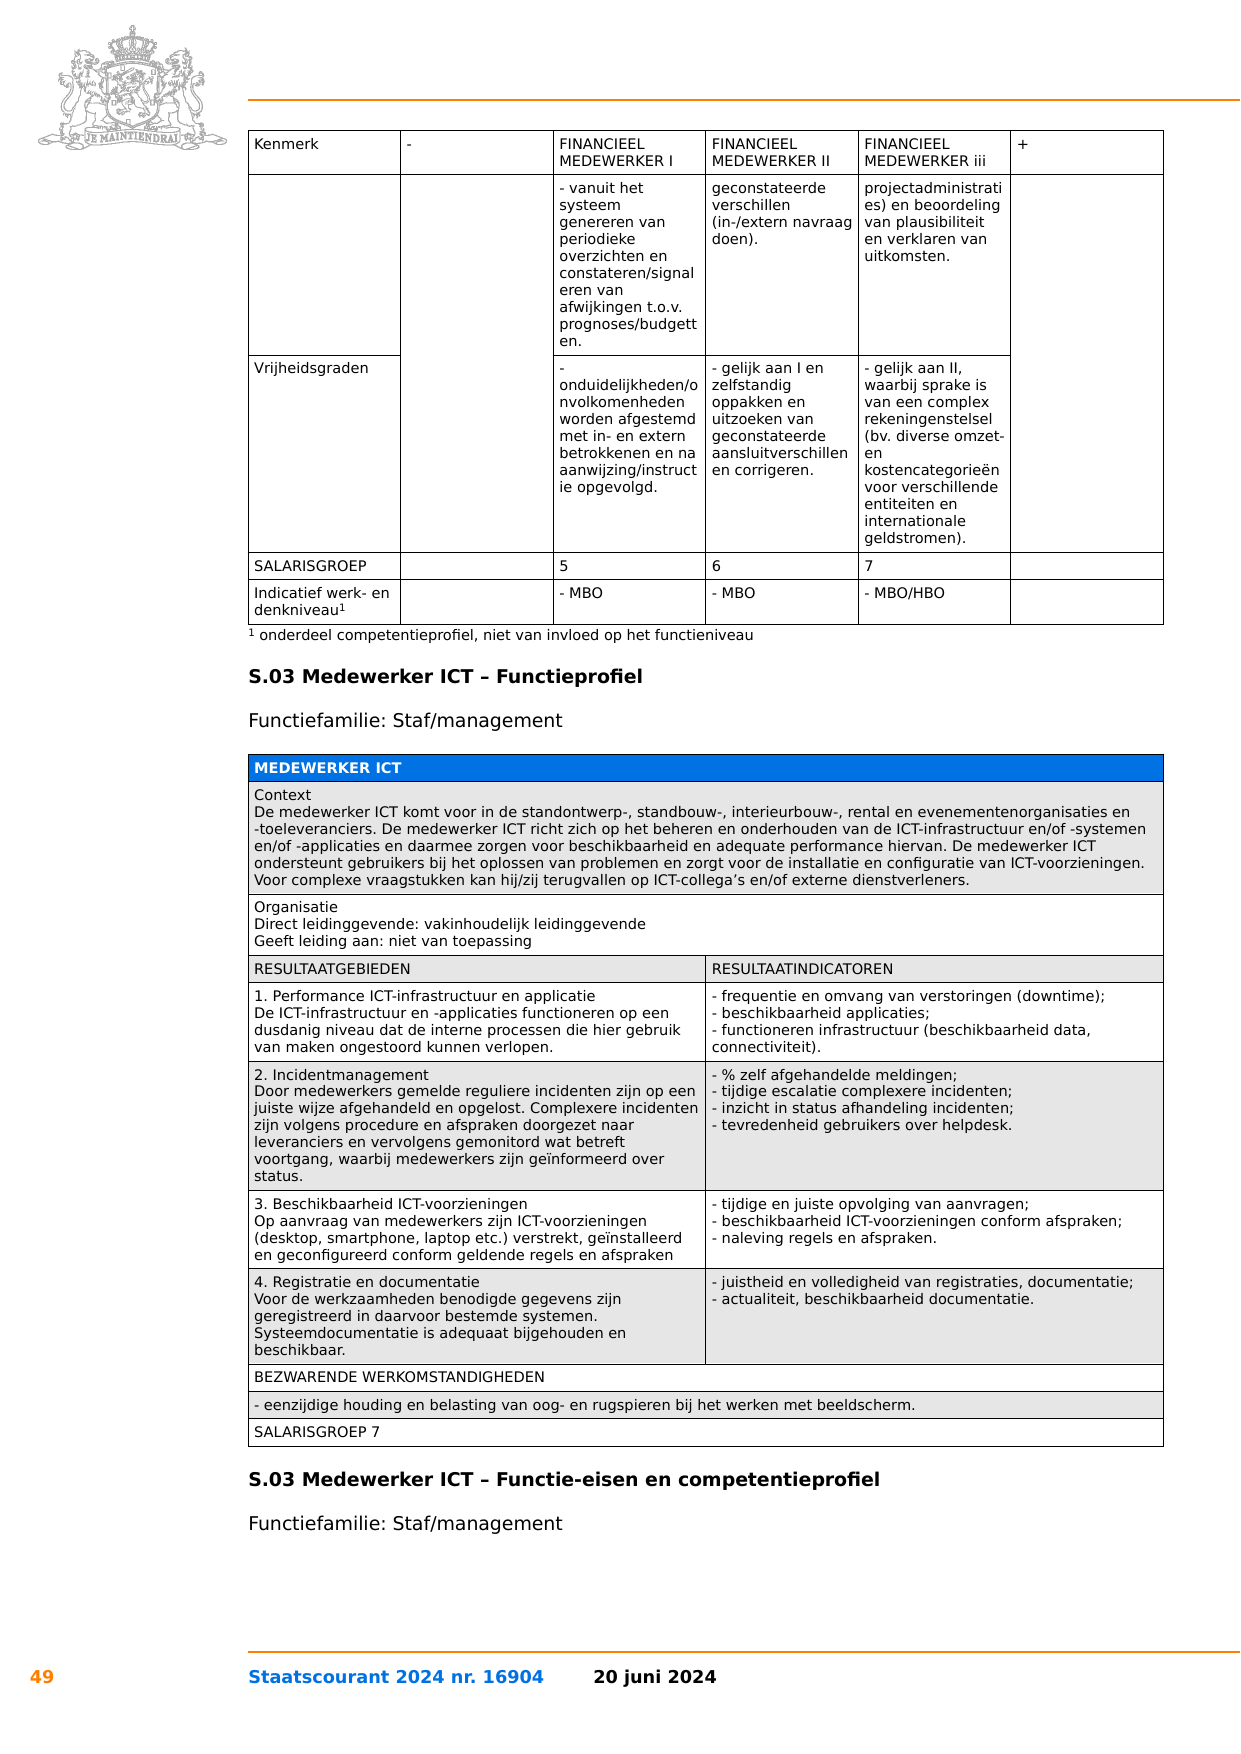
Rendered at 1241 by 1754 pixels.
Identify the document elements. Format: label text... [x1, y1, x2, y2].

table_cell 6 [706, 553, 858, 579]
table_cell - vanuit het systeem genereren van periodieke overzichten en constateren/signaleren van afwijkingen t.o.v. prognoses/budgetten. [554, 175, 705, 354]
table_cell - tijdige en juiste opvolging van aanvragen; - beschikbaarheid ICT-voorzieningen conform afspraken; - naleving regels en afspraken. [706, 1191, 1163, 1268]
table_cell - eenzijdige houding en belasting van oog- en rugspieren bij het werken met beeldscherm. [249, 1392, 1163, 1418]
table_cell [401, 553, 553, 579]
table_cell SALARISGROEP [249, 553, 400, 579]
table_header - [401, 131, 553, 174]
table_cell 7 [859, 553, 1010, 579]
table_cell - MBO [706, 580, 858, 623]
table_cell Vrijheidsgraden [249, 356, 400, 552]
text Functiefamilie: Staf/management [248, 1512, 1163, 1534]
table_cell [1011, 553, 1163, 579]
table_header MEDEWERKER ICT [249, 755, 1163, 781]
table_header FINANCIEEL MEDEWERKER iii [859, 131, 1010, 174]
table_cell 4. Registratie en documentatie Voor de werkzaamheden benodigde gegevens zijn geregistreerd in daarvoor bestemde systemen. Systeemdocumentatie is adequaat bijgehouden en beschikbaar. [249, 1269, 705, 1363]
table_cell - onduidelijkheden/onvolkomenheden worden afgestemd met in- en extern betrokkenen en na aanwijzing/instructie opgevolgd. [554, 356, 705, 552]
table_cell [401, 580, 553, 623]
table_cell [1011, 175, 1163, 552]
table_cell projectadministraties) en beoordeling van plausibiliteit en verklaren van uitkomsten. [859, 175, 1010, 354]
table_cell RESULTAATINDICATOREN [706, 956, 1163, 982]
text Functiefamilie: Staf/management [248, 710, 1163, 732]
table_cell [1011, 580, 1163, 623]
subtitle S.03 Medewerker ICT – Functieprofiel [248, 666, 1163, 688]
table_cell 5 [554, 553, 705, 579]
table_cell BEZWARENDE WERKOMSTANDIGHEDEN [249, 1365, 1163, 1391]
table_cell Context De medewerker ICT komt voor in de standontwerp-, standbouw-, interieurbouw-, rental en evenementenorganisaties en ‑toeleveranciers. De medewerker ICT richt zich op het beheren en onderhouden van de ICT-infrastructuur en/of -systemen en/of ‑applicaties en daarmee zorgen voor beschikbaarheid en adequate performance hiervan. De medewerker ICT ondersteunt gebruikers bij het oplossen van problemen en zorgt voor de installatie en configuratie van ICT-voorzieningen. Voor complexe vraagstukken kan hij/zij terugvallen op ICT-collega’s en/of externe dienstverleners. [249, 782, 1163, 893]
table_header FINANCIEEL MEDEWERKER I [554, 131, 705, 174]
table_cell - MBO [554, 580, 705, 623]
table_cell [249, 175, 400, 354]
picture [38, 25, 227, 150]
table_cell - gelijk aan II, waarbij sprake is van een complex rekeningenstelsel (bv. diverse omzet- en kostencategorieën voor verschillende entiteiten en internationale geldstromen). [859, 356, 1010, 552]
table_cell - % zelf afgehandelde meldingen; - tijdige escalatie complexere incidenten; - inzicht in status afhandeling incidenten; - tevredenheid gebruikers over helpdesk. [706, 1062, 1163, 1190]
table_cell RESULTAATGEBIEDEN [249, 956, 705, 982]
subtitle S.03 Medewerker ICT – Functie-eisen en competentieprofiel [248, 1469, 1163, 1491]
table_cell - frequentie en omvang van verstoringen (downtime); - beschikbaarheid applicaties; - functioneren infrastructuur (beschikbaarheid data, connectiviteit). [706, 983, 1163, 1061]
table_header Kenmerk [249, 131, 400, 174]
table_header FINANCIEEL MEDEWERKER II [706, 131, 858, 174]
table_cell Indicatief werk- en denkniveau1 [249, 580, 400, 623]
table_cell 1. Performance ICT-infrastructuur en applicatie De ICT-infrastructuur en -applicaties functioneren op een dusdanig niveau dat de interne processen die hier gebruik van maken ongestoord kunnen verlopen. [249, 983, 705, 1061]
table_cell - juistheid en volledigheid van registraties, documentatie; - actualiteit, beschikbaarheid documentatie. [706, 1269, 1163, 1363]
table_cell Organisatie Direct leidinggevende: vakinhoudelijk leidinggevende Geeft leiding aan: niet van toepassing [249, 895, 1163, 955]
table_header + [1011, 131, 1163, 174]
table_cell SALARISGROEP 7 [249, 1419, 1163, 1446]
table_cell 1 onderdeel competentieprofiel, niet van invloed op het functieniveau [248, 625, 1163, 644]
table_cell 2. Incidentmanagement Door medewerkers gemelde reguliere incidenten zijn op een juiste wijze afgehandeld en opgelost. Complexere incidenten zijn volgens procedure en afspraken doorgezet naar leveranciers en vervolgens gemonitord wat betreft voortgang, waarbij medewerkers zijn geïnformeerd over status. [249, 1062, 705, 1190]
table_cell - MBO/HBO [859, 580, 1010, 623]
table_cell - gelijk aan I en zelfstandig oppakken en uitzoeken van geconstateerde aansluitverschillen en corrigeren. [706, 356, 858, 552]
table_cell 3. Beschikbaarheid ICT-voorzieningen Op aanvraag van medewerkers zijn ICT-voorzieningen (desktop, smartphone, laptop etc.) verstrekt, geïnstalleerd en geconfigureerd conform geldende regels en afspraken [249, 1191, 705, 1268]
table_cell geconstateerde verschillen (in-/extern navraag doen). [706, 175, 858, 354]
table_cell [401, 175, 553, 552]
